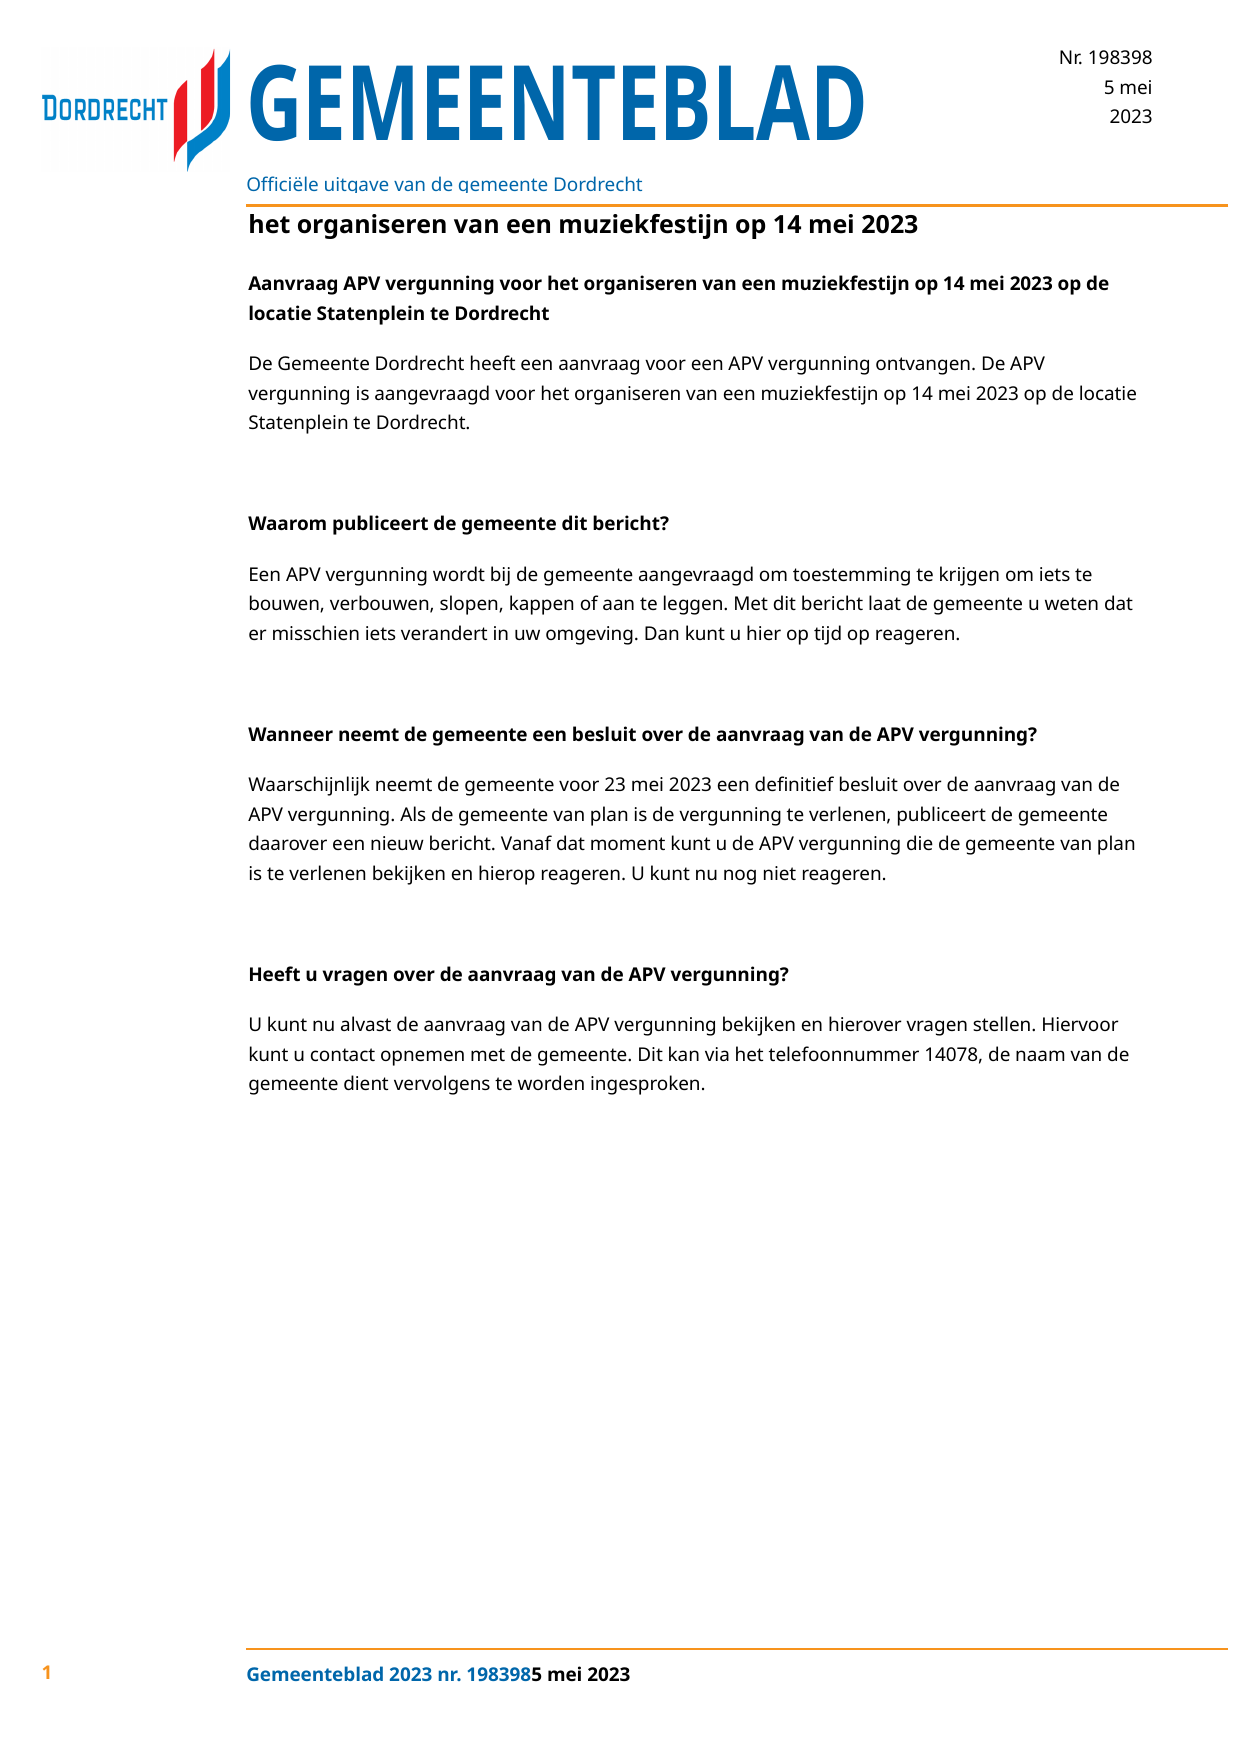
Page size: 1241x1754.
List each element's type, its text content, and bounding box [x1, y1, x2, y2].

text Aanvraag APV vergunning voor het organiseren van een muziekfestijn op 14 mei 2023 op de locatie Statenplein te Dordrecht [248, 270, 1152, 326]
text Heeft u vragen over de aanvraag van de APV vergunning? [248, 961, 1152, 986]
text het organiseren van een muziekfestijn op 14 mei 2023 [248, 207, 1152, 241]
text De Gemeente Dordrecht heeft een aanvraag voor een APV vergunning ontvangen. De APV vergunning is aangevraagd voor het organiseren van een muziekfestijn op 14 mei 2023 op de locatie Statenplein te Dordrecht. [248, 350, 1152, 435]
picture [41, 47, 231, 172]
text Waarom publiceert de gemeente dit bericht? [248, 510, 1152, 536]
text U kunt nu alvast de aanvraag van de APV vergunning bekijken en hierover vragen stellen. Hiervoor kunt u contact opnemen met de gemeente. Dit kan via het telefoonnummer 14078, de naam van de gemeente dient vervolgens te worden ingesproken. [248, 1011, 1152, 1096]
text Een APV vergunning wordt bij de gemeente aangevraagd om toestemming te krijgen om iets te bouwen, verbouwen, slopen, kappen of aan te leggen. Met dit bericht laat de gemeente u weten dat er misschien iets verandert in uw omgeving. Dan kunt u hier op tijd op reageren. [248, 561, 1152, 646]
text Waarschijnlijk neemt de gemeente voor 23 mei 2023 een definitief besluit over de aanvraag van de APV vergunning. Als de gemeente van plan is de vergunning te verlenen, publiceert de gemeente daarover een nieuw bericht. Vanaf dat moment kunt u de APV vergunning die de gemeente van plan is te verlenen bekijken en hierop reageren. U kunt nu nog niet reageren. [248, 771, 1152, 886]
text Wanneer neemt de gemeente een besluit over de aanvraag van de APV vergunning? [248, 721, 1152, 746]
